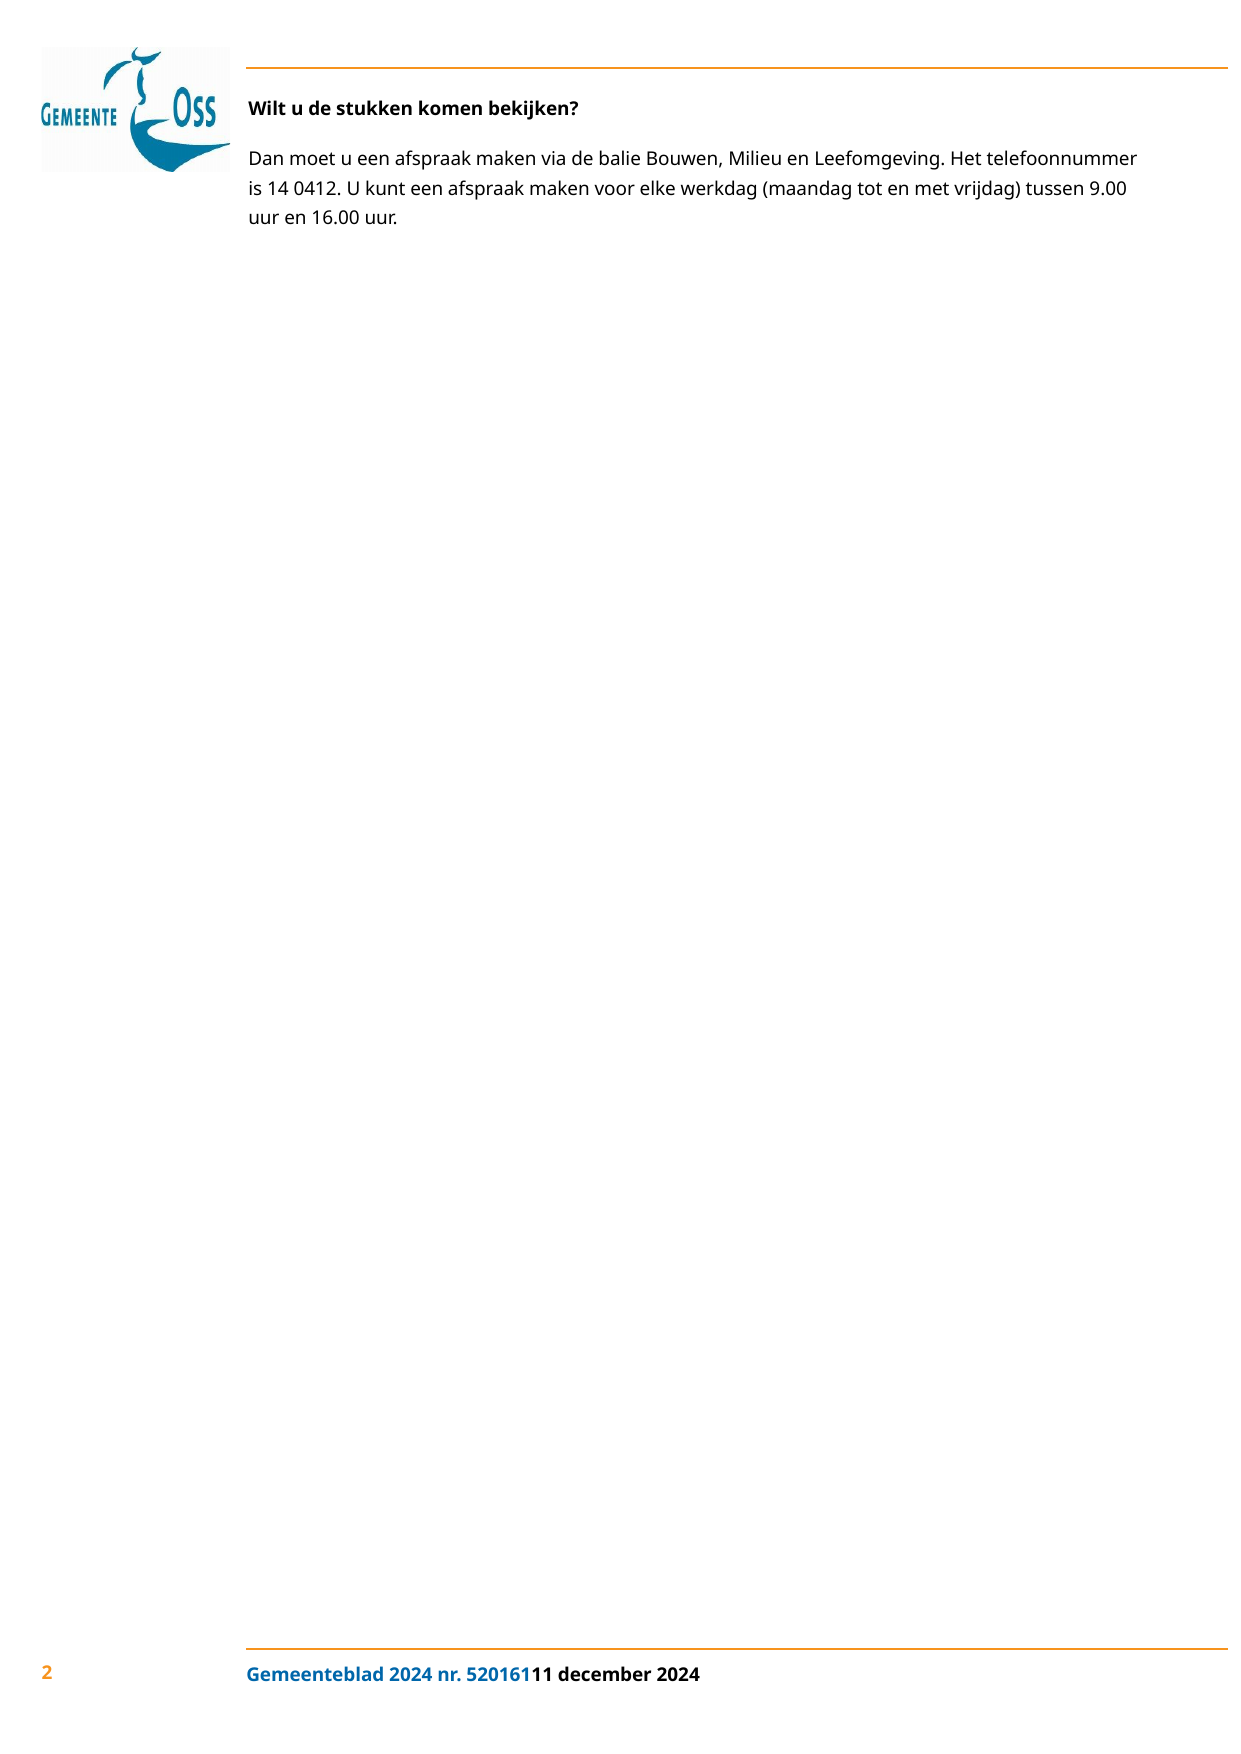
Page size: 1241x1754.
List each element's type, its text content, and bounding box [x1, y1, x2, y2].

text Wilt u de stukken komen bekijken? [248, 95, 1152, 121]
picture [41, 47, 231, 172]
text Dan moet u een afspraak maken via de balie Bouwen, Milieu en Leefomgeving. Het telefoonnummer is 14 0412. U kunt een afspraak maken voor elke werkdag (maandag tot en met vrijdag) tussen 9.00 uur en 16.00 uur. [248, 145, 1152, 230]
